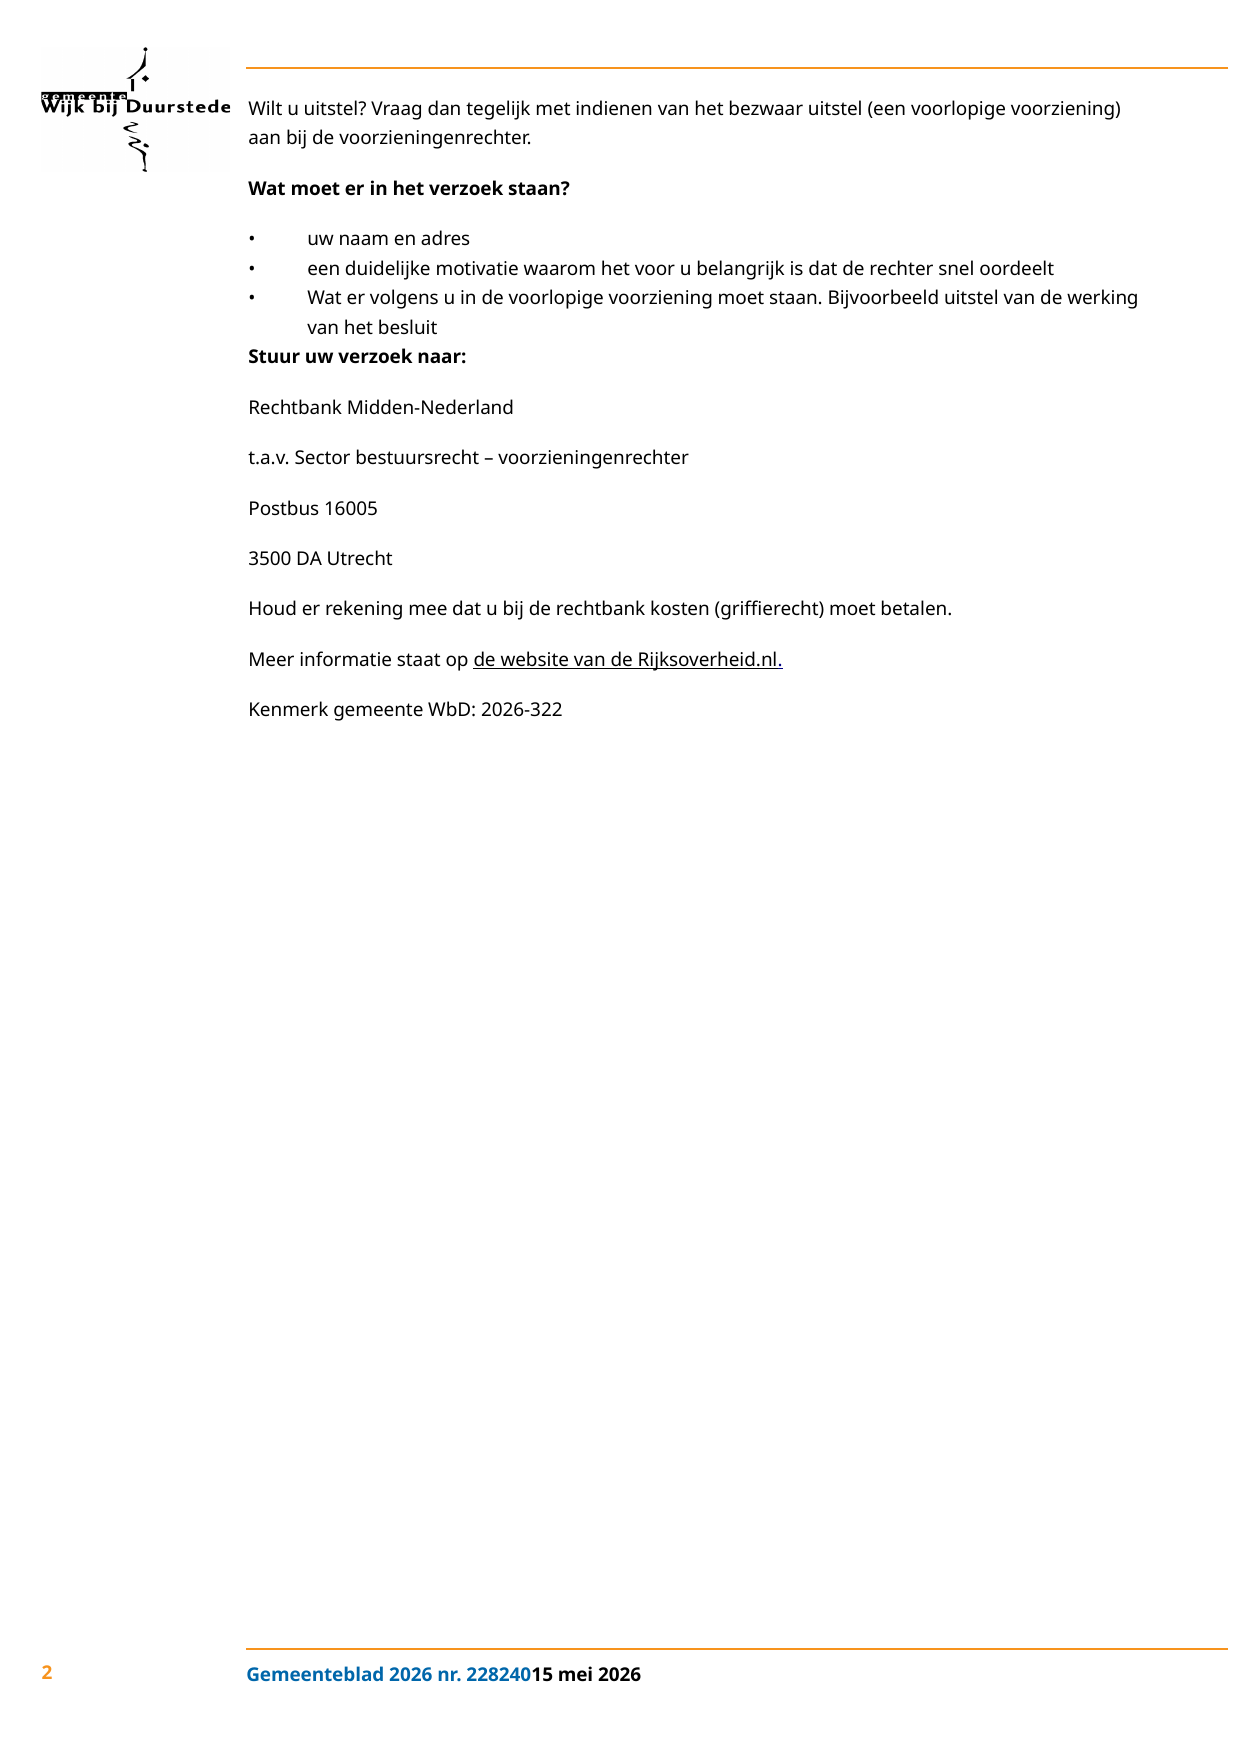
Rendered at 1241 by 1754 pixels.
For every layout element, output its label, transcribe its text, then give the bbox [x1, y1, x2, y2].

picture [41, 47, 231, 172]
text t.a.v. Sector bestuursrecht – voorzieningenrechter [248, 444, 1152, 470]
text 3500 DA Utrecht [248, 545, 1152, 571]
text Meer informatie staat op de website van de Rijksoverheid.nl. [248, 646, 1152, 672]
text Kenmerk gemeente WbD: 2026-322 [248, 696, 1152, 722]
text Wat moet er in het verzoek staan? [248, 175, 1152, 201]
text Stuur uw verzoek naar: [248, 343, 1152, 369]
list Wat er volgens u in de voorlopige voorziening moet staan. Bijvoorbeeld uitstel van de werking van het besluit [248, 284, 1152, 340]
list een duidelijke motivatie waarom het voor u belangrijk is dat de rechter snel oordeelt [248, 255, 1152, 281]
text Postbus 16005 [248, 495, 1152, 521]
text Wilt u uitstel? Vraag dan tegelijk met indienen van het bezwaar uitstel (een voorlopige voorziening) aan bij de voorzieningenrechter. [248, 95, 1152, 150]
text Houd er rekening mee dat u bij de rechtbank kosten (griffierecht) moet betalen. [248, 596, 1152, 621]
list uw naam en adres [248, 225, 1152, 251]
text Rechtbank Midden-Nederland [248, 394, 1152, 420]
